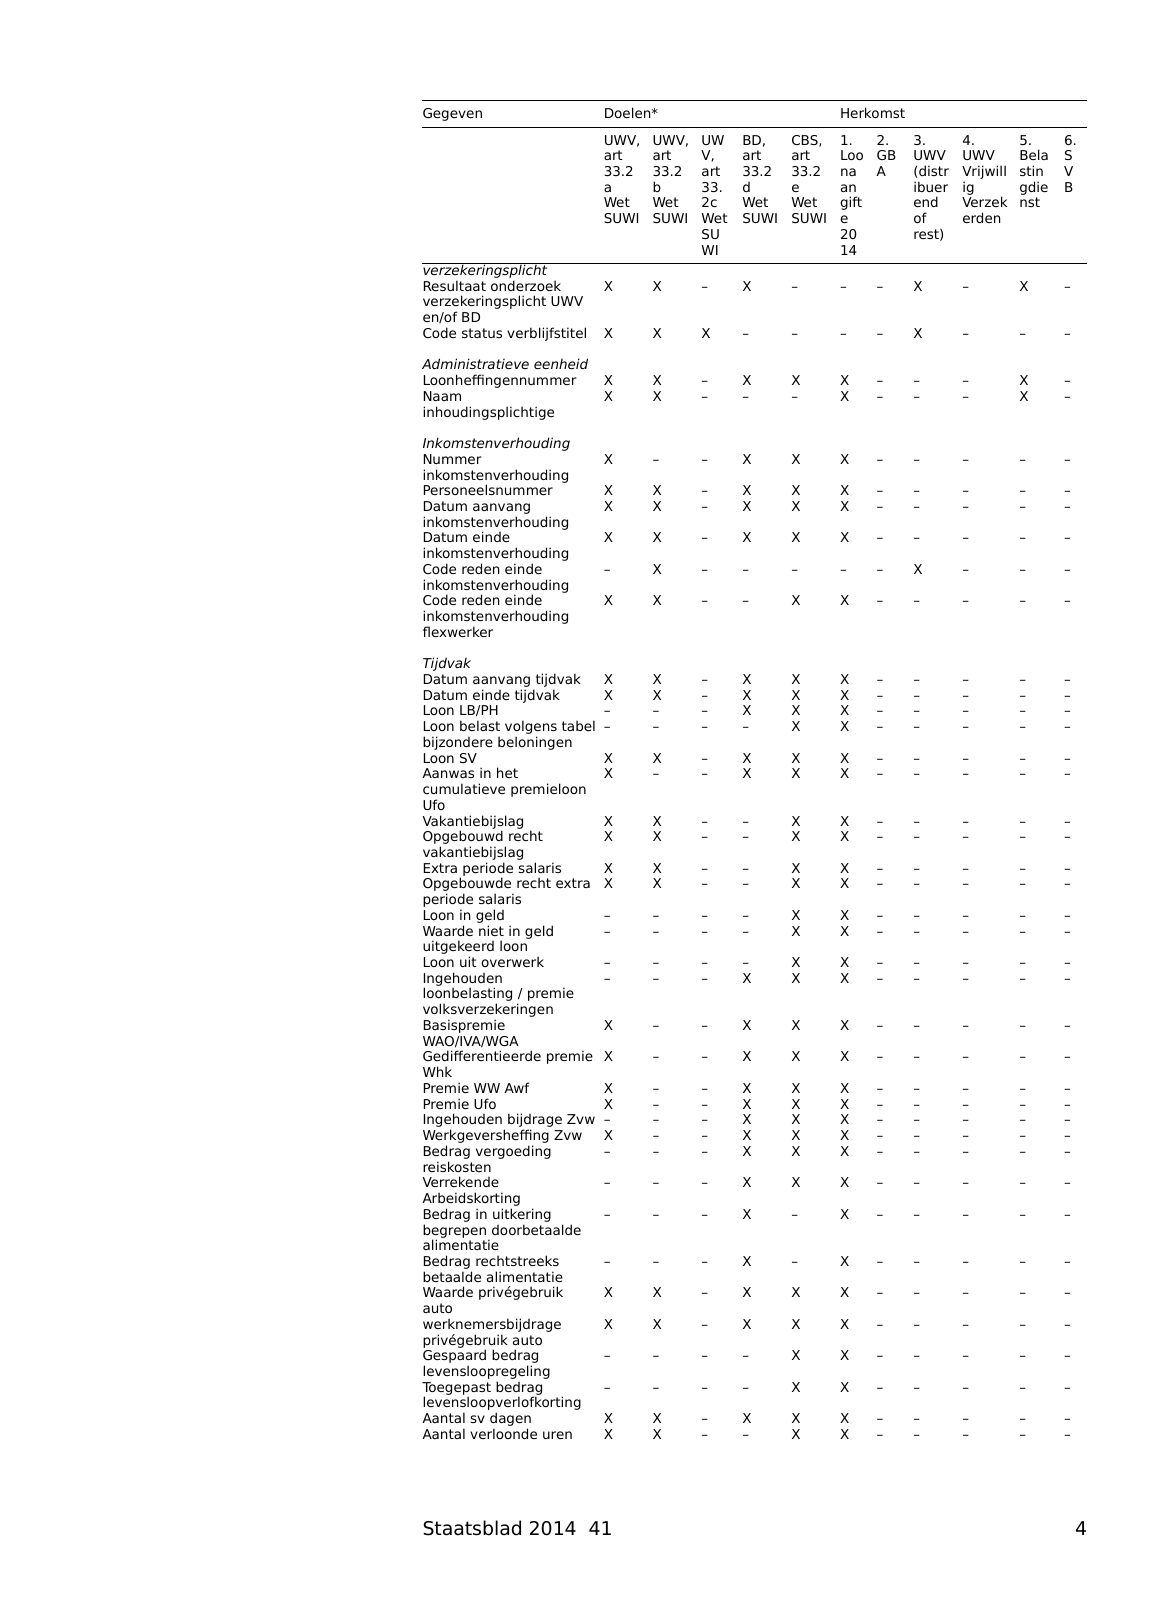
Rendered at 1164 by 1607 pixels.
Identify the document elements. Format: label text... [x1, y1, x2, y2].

table_cell – [646, 1348, 695, 1379]
table_cell – [695, 530, 736, 562]
table_cell – [1013, 1144, 1058, 1175]
table_cell – [1013, 1254, 1058, 1285]
table_cell X [785, 1285, 834, 1317]
table_cell – [598, 908, 646, 923]
table_cell X [785, 766, 834, 813]
table_cell – [1058, 1380, 1087, 1411]
table_cell – [598, 924, 646, 955]
table_cell – [871, 876, 907, 908]
table_cell X [834, 1254, 871, 1285]
table_cell – [907, 924, 956, 955]
table_cell – [695, 279, 736, 326]
table_cell [1013, 420, 1058, 436]
table_cell – [871, 530, 907, 562]
table_cell – [646, 703, 695, 719]
table_cell X [646, 530, 695, 562]
table_cell – [956, 955, 1013, 971]
table_cell – [956, 672, 1013, 687]
table_cell – [956, 1018, 1013, 1049]
table_cell X [834, 1081, 871, 1096]
table_cell – [1058, 1411, 1087, 1427]
table_cell – [695, 813, 736, 829]
table_cell – [646, 452, 695, 483]
table_cell [1013, 656, 1058, 672]
table_cell 3. UWV (distribuerend of rest) [907, 128, 956, 263]
table_cell X [736, 688, 785, 703]
table_cell X [834, 1096, 871, 1112]
table_cell – [1058, 955, 1087, 971]
table_cell [834, 640, 871, 656]
table_cell – [907, 908, 956, 923]
table_cell [695, 1443, 736, 1458]
table_cell – [1058, 373, 1087, 389]
table_cell – [695, 1081, 736, 1096]
table_cell – [907, 1018, 956, 1049]
table_cell – [598, 1380, 646, 1411]
table_cell – [1013, 1317, 1058, 1348]
table_cell X [907, 326, 956, 341]
table_cell – [907, 971, 956, 1018]
table_cell X [646, 876, 695, 908]
table_cell Ingehouden bijdrage Zvw [422, 1112, 597, 1128]
table_cell [907, 640, 956, 656]
table_cell [871, 341, 907, 357]
table_cell X [598, 766, 646, 813]
table_cell – [785, 279, 834, 326]
table_cell – [598, 1348, 646, 1379]
table_cell [736, 264, 785, 278]
table_cell X [598, 813, 646, 829]
table_cell – [907, 499, 956, 530]
table_cell X [736, 1049, 785, 1081]
table_cell – [907, 719, 956, 750]
table_cell X [646, 1317, 695, 1348]
table_cell – [785, 389, 834, 420]
table_cell [695, 640, 736, 656]
table_cell X [736, 1018, 785, 1049]
table_cell – [871, 373, 907, 389]
table_cell Extra periode salaris [422, 861, 597, 876]
table_cell X [785, 593, 834, 640]
table_cell – [907, 955, 956, 971]
table_cell X [736, 452, 785, 483]
table_cell – [695, 703, 736, 719]
table_cell – [956, 452, 1013, 483]
table_cell – [956, 1411, 1013, 1427]
table_cell [695, 357, 736, 373]
table_cell X [785, 1049, 834, 1081]
table_cell – [1058, 1144, 1087, 1175]
table_cell X [736, 1207, 785, 1254]
table_cell [834, 656, 871, 672]
table_cell Premie Ufo [422, 1096, 597, 1112]
table_cell – [907, 861, 956, 876]
table_cell X [598, 373, 646, 389]
table_cell – [1058, 593, 1087, 640]
table_cell – [1058, 703, 1087, 719]
table_cell – [871, 499, 907, 530]
table_cell – [907, 389, 956, 420]
table_cell [1013, 640, 1058, 656]
table_cell X [646, 1427, 695, 1442]
table_cell [422, 420, 597, 436]
table_cell – [907, 1348, 956, 1379]
table_cell – [646, 955, 695, 971]
table_cell X [785, 1411, 834, 1427]
table_cell – [907, 1207, 956, 1254]
table_cell X [646, 813, 695, 829]
table_cell – [1013, 530, 1058, 562]
table_cell – [695, 1128, 736, 1144]
table_cell – [695, 373, 736, 389]
table_cell Loon belast volgens tabel bijzondere beloningen [422, 719, 597, 750]
table_cell X [736, 971, 785, 1018]
table_cell – [871, 971, 907, 1018]
table_cell – [1013, 672, 1058, 687]
table_cell – [956, 703, 1013, 719]
table_cell [834, 357, 871, 373]
table_cell – [1058, 1317, 1087, 1348]
table_cell Administratieve eenheid [422, 357, 597, 373]
table_cell X [785, 1175, 834, 1207]
table_cell X [785, 1348, 834, 1379]
table_cell – [1013, 499, 1058, 530]
table_cell – [1058, 452, 1087, 483]
table_cell – [1058, 719, 1087, 750]
table_cell Bedrag in uitkering begrepen doorbetaalde alimentatie [422, 1207, 597, 1254]
table_cell X [598, 530, 646, 562]
table_cell – [1013, 452, 1058, 483]
table_cell werknemersbijdrage privégebruik auto [422, 1317, 597, 1348]
table_cell Ingehouden loonbelasting / premie volksverzekeringen [422, 971, 597, 1018]
table_cell – [598, 719, 646, 750]
table_cell Werkgeversheffing Zvw [422, 1128, 597, 1144]
table_cell X [736, 1285, 785, 1317]
table_cell [834, 264, 871, 278]
table_cell [956, 420, 1013, 436]
table_cell – [695, 955, 736, 971]
table_cell X [785, 1112, 834, 1128]
table_cell X [736, 1254, 785, 1285]
table_cell [907, 264, 956, 278]
table_cell X [834, 876, 871, 908]
table_cell Opgebouwd recht vakantiebijslag [422, 829, 597, 861]
table_cell – [1058, 1112, 1087, 1128]
table_cell Vakantiebijslag [422, 813, 597, 829]
table_cell [871, 640, 907, 656]
table_cell X [834, 1144, 871, 1175]
table_cell X [736, 766, 785, 813]
table_cell X [598, 499, 646, 530]
table_cell X [834, 1128, 871, 1144]
table_cell – [598, 562, 646, 593]
table_cell X [834, 530, 871, 562]
table_cell X [736, 1096, 785, 1112]
table_cell – [1058, 861, 1087, 876]
table_cell [422, 128, 597, 263]
table_cell X [646, 389, 695, 420]
table_cell – [1058, 971, 1087, 1018]
table_cell [834, 1443, 871, 1458]
table_cell X [834, 719, 871, 750]
table_cell – [646, 924, 695, 955]
table_cell – [695, 1411, 736, 1427]
table_cell – [956, 750, 1013, 766]
table_cell X [834, 672, 871, 687]
table_cell [736, 420, 785, 436]
table_cell – [956, 829, 1013, 861]
table_cell [956, 264, 1013, 278]
table_cell – [871, 1096, 907, 1112]
table_cell – [907, 530, 956, 562]
table_cell – [956, 1096, 1013, 1112]
table_cell – [785, 326, 834, 341]
table_cell – [871, 688, 907, 703]
table_cell [736, 640, 785, 656]
table_cell [1058, 357, 1087, 373]
table_header Gegeven [422, 101, 597, 127]
table_cell – [907, 1254, 956, 1285]
table_cell [956, 357, 1013, 373]
table_cell X [736, 1144, 785, 1175]
table_cell [785, 420, 834, 436]
table_cell – [1058, 279, 1087, 326]
table_cell – [695, 908, 736, 923]
table_cell X [598, 452, 646, 483]
table_cell X [736, 499, 785, 530]
table_cell [956, 341, 1013, 357]
table_cell – [907, 1081, 956, 1096]
table_cell [834, 341, 871, 357]
table_cell – [871, 1427, 907, 1442]
table_cell [1013, 264, 1058, 278]
table_cell X [1013, 279, 1058, 326]
table_cell Code status verblijfstitel [422, 326, 597, 341]
table_cell 6. SVB [1058, 128, 1087, 263]
table_cell – [871, 326, 907, 341]
table_cell X [646, 688, 695, 703]
table_cell – [646, 1380, 695, 1411]
table_cell [736, 357, 785, 373]
table_cell X [646, 750, 695, 766]
table_header Herkomst [834, 101, 1087, 127]
table_cell – [736, 861, 785, 876]
table_cell X [834, 373, 871, 389]
table_cell X [736, 1081, 785, 1096]
table_cell – [1013, 1128, 1058, 1144]
table_cell X [1013, 373, 1058, 389]
table_cell X [1013, 389, 1058, 420]
table_cell – [646, 1128, 695, 1144]
table_cell – [907, 672, 956, 687]
table_cell – [907, 688, 956, 703]
table_cell – [871, 1175, 907, 1207]
table_cell [695, 264, 736, 278]
table_cell – [1058, 766, 1087, 813]
table_cell – [695, 1096, 736, 1112]
table_cell X [834, 750, 871, 766]
table_cell – [646, 1081, 695, 1096]
table_cell – [907, 1285, 956, 1317]
table_cell – [871, 1285, 907, 1317]
table_cell – [1013, 971, 1058, 1018]
table_cell Loonheffingennummer [422, 373, 597, 389]
table_cell X [598, 1096, 646, 1112]
table_cell X [598, 672, 646, 687]
table_cell X [834, 593, 871, 640]
table_cell Waarde niet in geld uitgekeerd loon [422, 924, 597, 955]
table_cell – [695, 766, 736, 813]
table_cell – [956, 813, 1013, 829]
table_cell X [695, 326, 736, 341]
table_cell [907, 1443, 956, 1458]
table_cell – [871, 861, 907, 876]
table_cell – [646, 1254, 695, 1285]
table_cell – [695, 1348, 736, 1379]
table_cell X [785, 861, 834, 876]
table_cell X [785, 1128, 834, 1144]
table_cell – [956, 1317, 1013, 1348]
table_cell X [736, 530, 785, 562]
table_cell – [1058, 672, 1087, 687]
table_cell – [736, 1380, 785, 1411]
table_cell 1. Loonaangifte 2014 [834, 128, 871, 263]
table_cell Bedrag rechtstreeks betaalde alimentatie [422, 1254, 597, 1285]
table_cell [1058, 341, 1087, 357]
table_cell X [834, 971, 871, 1018]
table_cell – [1058, 1175, 1087, 1207]
table_cell – [1058, 1081, 1087, 1096]
table_cell – [871, 593, 907, 640]
table_cell – [907, 1317, 956, 1348]
table_cell – [646, 1144, 695, 1175]
table_cell – [1058, 1427, 1087, 1442]
table_cell X [736, 703, 785, 719]
table_cell [646, 640, 695, 656]
table_cell UWV, art 33.2c Wet SUWI [695, 128, 736, 263]
table_cell X [785, 876, 834, 908]
table_cell X [785, 1317, 834, 1348]
table_cell Loon LB/PH [422, 703, 597, 719]
table_cell – [736, 829, 785, 861]
table_cell [736, 341, 785, 357]
table_cell – [907, 1096, 956, 1112]
table_cell [1058, 436, 1087, 452]
table_cell [422, 640, 597, 656]
table_cell – [598, 1144, 646, 1175]
table_cell – [871, 750, 907, 766]
table_cell – [1058, 530, 1087, 562]
table_cell – [956, 1348, 1013, 1379]
table_cell X [785, 499, 834, 530]
table_cell X [646, 593, 695, 640]
table_cell X [598, 861, 646, 876]
table_cell Gespaard bedrag levensloopregeling [422, 1348, 597, 1379]
table_cell X [834, 1018, 871, 1049]
table_cell – [646, 1175, 695, 1207]
table_cell – [1058, 1049, 1087, 1081]
table_cell – [956, 1254, 1013, 1285]
table_cell – [695, 1254, 736, 1285]
table_cell Inkomstenverhouding [422, 436, 597, 452]
table_cell – [871, 1348, 907, 1379]
table_cell – [1058, 813, 1087, 829]
table_cell – [871, 562, 907, 593]
table_cell X [834, 1175, 871, 1207]
table_cell X [785, 452, 834, 483]
table_cell [1058, 420, 1087, 436]
table_cell – [956, 593, 1013, 640]
table_cell – [871, 955, 907, 971]
table_cell – [1013, 326, 1058, 341]
table_cell [695, 341, 736, 357]
table_cell – [871, 1081, 907, 1096]
table_cell – [598, 955, 646, 971]
table_cell – [1058, 326, 1087, 341]
table_cell – [956, 1427, 1013, 1442]
table_cell X [834, 861, 871, 876]
table_cell – [1013, 719, 1058, 750]
table_cell – [907, 1112, 956, 1128]
table_cell [785, 1443, 834, 1458]
table_cell – [598, 1254, 646, 1285]
table_cell – [956, 562, 1013, 593]
table_cell [834, 436, 871, 452]
table_cell – [1013, 1411, 1058, 1427]
table_cell – [907, 452, 956, 483]
table_cell – [1013, 593, 1058, 640]
table_cell [956, 1443, 1013, 1458]
table_cell – [1058, 876, 1087, 908]
table_cell Tijdvak [422, 656, 597, 672]
table_cell – [871, 279, 907, 326]
table_cell X [785, 1380, 834, 1411]
table_cell – [736, 562, 785, 593]
table_cell [871, 357, 907, 373]
table_cell X [646, 1411, 695, 1427]
table_cell – [907, 483, 956, 499]
table_cell X [785, 829, 834, 861]
table_cell – [907, 1411, 956, 1427]
table_cell Opgebouwde recht extra periode salaris [422, 876, 597, 908]
table_cell BD, art 33.2d Wet SUWI [736, 128, 785, 263]
table_cell X [785, 688, 834, 703]
table_cell [736, 436, 785, 452]
table_cell – [646, 1018, 695, 1049]
table_cell – [598, 1175, 646, 1207]
table_cell X [785, 908, 834, 923]
table_cell – [1013, 1285, 1058, 1317]
table_cell – [956, 1285, 1013, 1317]
table_cell X [598, 483, 646, 499]
table_cell – [736, 813, 785, 829]
table_cell – [736, 326, 785, 341]
table_cell – [695, 499, 736, 530]
table_cell X [907, 562, 956, 593]
table_cell – [598, 971, 646, 1018]
table_cell Aanwas in het cumulatieve premieloon Ufo [422, 766, 597, 813]
table_cell – [736, 908, 785, 923]
table_cell X [785, 1018, 834, 1049]
table_cell – [785, 1254, 834, 1285]
table_cell X [736, 279, 785, 326]
table_cell X [785, 703, 834, 719]
table_cell X [785, 955, 834, 971]
table_cell – [736, 719, 785, 750]
table_cell [646, 656, 695, 672]
table_cell [785, 341, 834, 357]
table_cell – [736, 389, 785, 420]
table_cell – [785, 562, 834, 593]
table_cell – [736, 876, 785, 908]
table_cell Basispremie WAO/IVA/WGA [422, 1018, 597, 1049]
table_cell X [736, 1112, 785, 1128]
table_cell X [598, 829, 646, 861]
table_cell Bedrag vergoeding reiskosten [422, 1144, 597, 1175]
table_cell X [736, 483, 785, 499]
table_cell – [1013, 1380, 1058, 1411]
table_cell Resultaat onderzoek verzekeringsplicht UWV en/of BD [422, 279, 597, 326]
table_cell [871, 420, 907, 436]
table_cell X [834, 483, 871, 499]
table_cell [646, 341, 695, 357]
table_cell [695, 420, 736, 436]
table_cell – [907, 1049, 956, 1081]
table_cell – [1058, 483, 1087, 499]
table_cell [956, 640, 1013, 656]
table_cell X [834, 766, 871, 813]
table_cell Loon in geld [422, 908, 597, 923]
table_cell – [907, 876, 956, 908]
table_cell X [736, 1411, 785, 1427]
table_cell – [695, 452, 736, 483]
table_cell Personeelsnummer [422, 483, 597, 499]
table_cell – [871, 1128, 907, 1144]
table_cell – [1058, 1285, 1087, 1317]
table_cell [907, 341, 956, 357]
table_cell – [695, 1427, 736, 1442]
table_cell X [736, 750, 785, 766]
table_cell [871, 1443, 907, 1458]
table_cell [695, 656, 736, 672]
table_cell – [1058, 1128, 1087, 1144]
table_cell – [907, 1144, 956, 1175]
table_cell – [1013, 1348, 1058, 1379]
table_cell X [646, 373, 695, 389]
table_cell – [695, 1380, 736, 1411]
table_cell – [871, 1317, 907, 1348]
table_cell [1058, 640, 1087, 656]
table_cell X [834, 908, 871, 923]
table_cell [785, 264, 834, 278]
table_cell X [785, 1096, 834, 1112]
table_cell – [907, 373, 956, 389]
table_cell X [785, 971, 834, 1018]
table_cell X [598, 279, 646, 326]
table_cell – [1013, 861, 1058, 876]
table_cell – [695, 750, 736, 766]
table_cell – [1013, 1207, 1058, 1254]
table_cell [834, 420, 871, 436]
table_cell – [1013, 688, 1058, 703]
table_header Doelen* [598, 101, 834, 127]
table_cell – [1058, 1207, 1087, 1254]
table_cell Aantal sv dagen [422, 1411, 597, 1427]
table_cell UWV, art 33.2b Wet SUWI [646, 128, 695, 263]
table_cell X [646, 861, 695, 876]
table_cell X [598, 1427, 646, 1442]
table_cell [785, 656, 834, 672]
table_cell – [695, 971, 736, 1018]
table_cell X [834, 1317, 871, 1348]
table_cell X [834, 703, 871, 719]
table_cell [422, 1443, 597, 1458]
table_cell – [695, 1175, 736, 1207]
table_cell [1058, 264, 1087, 278]
table_cell Code reden einde inkomstenverhouding flexwerker [422, 593, 597, 640]
table_cell – [907, 829, 956, 861]
table_cell [695, 436, 736, 452]
table_cell 5. Belastingdienst [1013, 128, 1058, 263]
table_cell – [1013, 562, 1058, 593]
table_cell X [834, 1049, 871, 1081]
table_cell – [1058, 829, 1087, 861]
table_cell – [1013, 1018, 1058, 1049]
table_cell [871, 656, 907, 672]
table_cell 2. GBA [871, 128, 907, 263]
table_cell – [736, 1427, 785, 1442]
table_cell – [1058, 924, 1087, 955]
table_cell – [695, 1317, 736, 1348]
table_cell – [871, 1049, 907, 1081]
table_cell – [598, 1112, 646, 1128]
table_cell X [598, 1317, 646, 1348]
table_cell X [736, 373, 785, 389]
table_cell [736, 1443, 785, 1458]
table_cell [1013, 357, 1058, 373]
table_cell X [598, 1018, 646, 1049]
table_cell – [695, 1285, 736, 1317]
table_cell Aantal verloonde uren [422, 1427, 597, 1442]
table_cell – [646, 1207, 695, 1254]
table_cell – [1058, 1254, 1087, 1285]
table_cell – [907, 813, 956, 829]
table_cell – [956, 876, 1013, 908]
table_cell – [695, 924, 736, 955]
table_cell X [834, 1380, 871, 1411]
table_cell X [785, 1081, 834, 1096]
table_cell [907, 357, 956, 373]
table_cell [736, 656, 785, 672]
table_cell – [956, 1380, 1013, 1411]
table_cell Loon uit overwerk [422, 955, 597, 971]
table_cell – [871, 1112, 907, 1128]
table_cell – [956, 1207, 1013, 1254]
table_cell [785, 357, 834, 373]
table_cell X [736, 1175, 785, 1207]
table_cell X [834, 1207, 871, 1254]
table_cell – [1013, 483, 1058, 499]
table_cell X [834, 1348, 871, 1379]
table_cell – [907, 1128, 956, 1144]
table_cell – [956, 766, 1013, 813]
table_cell – [1013, 955, 1058, 971]
table_cell X [907, 279, 956, 326]
table_cell – [1013, 1175, 1058, 1207]
table_cell [871, 264, 907, 278]
table_cell X [736, 1317, 785, 1348]
table_cell X [834, 499, 871, 530]
table_cell – [736, 593, 785, 640]
table_cell – [695, 483, 736, 499]
table_cell – [956, 908, 1013, 923]
table_cell X [785, 483, 834, 499]
table_cell – [736, 955, 785, 971]
table_cell – [871, 703, 907, 719]
table_cell – [1058, 908, 1087, 923]
table_cell [785, 436, 834, 452]
table_cell X [598, 1128, 646, 1144]
table_cell – [834, 279, 871, 326]
table_cell Waarde privégebruik auto [422, 1285, 597, 1317]
table_cell [1058, 656, 1087, 672]
table_cell [956, 656, 1013, 672]
table_cell – [956, 530, 1013, 562]
table_cell verzekeringsplicht [422, 264, 597, 278]
table_cell [598, 264, 646, 278]
table_cell Naam inhoudingsplichtige [422, 389, 597, 420]
table_cell Gedifferentieerde premie Whk [422, 1049, 597, 1081]
table_cell [1013, 341, 1058, 357]
table_cell X [834, 688, 871, 703]
table_cell [956, 436, 1013, 452]
table_cell X [785, 924, 834, 955]
table_cell [646, 420, 695, 436]
table_cell – [871, 719, 907, 750]
table_cell X [598, 688, 646, 703]
table_cell – [1013, 1096, 1058, 1112]
table_cell X [598, 750, 646, 766]
table_cell – [956, 389, 1013, 420]
table_cell [1058, 1443, 1087, 1458]
table_cell – [695, 719, 736, 750]
table_cell – [646, 1112, 695, 1128]
table_cell – [695, 1144, 736, 1175]
table_cell – [956, 1049, 1013, 1081]
table_cell – [1058, 688, 1087, 703]
table_cell – [956, 373, 1013, 389]
table_cell X [785, 530, 834, 562]
table_cell [907, 420, 956, 436]
table_cell X [834, 813, 871, 829]
table_cell – [871, 1380, 907, 1411]
table_cell [907, 436, 956, 452]
table_cell X [785, 750, 834, 766]
table_cell Datum aanvang tijdvak [422, 672, 597, 687]
table_cell Loon SV [422, 750, 597, 766]
table_cell – [907, 750, 956, 766]
table_cell – [871, 829, 907, 861]
table_cell UWV, art 33.2a Wet SUWI [598, 128, 646, 263]
table_cell – [871, 908, 907, 923]
table_cell – [1013, 829, 1058, 861]
table_cell [598, 341, 646, 357]
table_cell – [871, 389, 907, 420]
table_cell X [834, 924, 871, 955]
table_cell – [695, 829, 736, 861]
table_cell – [871, 924, 907, 955]
table_cell – [956, 1112, 1013, 1128]
table_cell X [785, 1427, 834, 1442]
table_cell X [646, 483, 695, 499]
table_cell Datum aanvang inkomstenverhouding [422, 499, 597, 530]
table_cell – [871, 672, 907, 687]
table_cell [598, 436, 646, 452]
table_cell X [646, 829, 695, 861]
table_cell [646, 436, 695, 452]
table_cell X [785, 373, 834, 389]
table_cell Premie WW Awf [422, 1081, 597, 1096]
table_cell X [834, 1427, 871, 1442]
table_cell X [646, 279, 695, 326]
table_cell X [598, 876, 646, 908]
table_cell – [834, 562, 871, 593]
table_cell – [646, 1096, 695, 1112]
table_cell – [695, 593, 736, 640]
table_cell – [1058, 750, 1087, 766]
table_cell – [871, 813, 907, 829]
table_cell – [598, 703, 646, 719]
table_cell – [1013, 813, 1058, 829]
table_cell – [871, 483, 907, 499]
table_cell – [1013, 750, 1058, 766]
table_cell – [736, 924, 785, 955]
table_cell X [834, 1285, 871, 1317]
table_cell – [1058, 562, 1087, 593]
table_cell X [834, 452, 871, 483]
table_cell – [695, 1018, 736, 1049]
table_cell – [1058, 1018, 1087, 1049]
table_cell – [646, 971, 695, 1018]
table_cell – [956, 1144, 1013, 1175]
table_cell X [785, 719, 834, 750]
table_cell – [736, 1348, 785, 1379]
table_cell – [1013, 1427, 1058, 1442]
table_cell – [1058, 499, 1087, 530]
table_cell – [956, 719, 1013, 750]
table_cell X [785, 813, 834, 829]
table_cell [598, 420, 646, 436]
table_cell – [956, 1081, 1013, 1096]
table_cell X [598, 1285, 646, 1317]
table_cell – [956, 483, 1013, 499]
table_cell 4. UWV Vrijwillig Verzekerden [956, 128, 1013, 263]
table_cell Verrekende Arbeidskorting [422, 1175, 597, 1207]
table_cell – [1013, 1112, 1058, 1128]
table_cell X [834, 1411, 871, 1427]
table_cell – [695, 861, 736, 876]
table_cell X [834, 955, 871, 971]
table_cell – [695, 1207, 736, 1254]
table_cell [785, 640, 834, 656]
table_cell – [871, 1144, 907, 1175]
table_cell [646, 1443, 695, 1458]
table_cell – [695, 562, 736, 593]
table_cell X [598, 1049, 646, 1081]
table_cell – [956, 499, 1013, 530]
table_cell – [646, 719, 695, 750]
table_cell – [695, 672, 736, 687]
table_cell – [956, 279, 1013, 326]
table_cell [1013, 436, 1058, 452]
table_cell – [1058, 1096, 1087, 1112]
table_cell [598, 656, 646, 672]
table_cell – [695, 688, 736, 703]
table_cell [907, 656, 956, 672]
table_cell – [871, 452, 907, 483]
table_cell – [1058, 1348, 1087, 1379]
table_cell – [907, 593, 956, 640]
table_cell X [646, 499, 695, 530]
table_cell X [785, 1144, 834, 1175]
table_cell Datum einde tijdvak [422, 688, 597, 703]
table_cell – [956, 924, 1013, 955]
table_cell [598, 357, 646, 373]
table_cell X [598, 1411, 646, 1427]
table_cell [646, 357, 695, 373]
table_cell – [907, 1380, 956, 1411]
table_cell – [834, 326, 871, 341]
table_cell – [1058, 389, 1087, 420]
table_cell – [785, 1207, 834, 1254]
table_cell X [598, 389, 646, 420]
table_cell [598, 640, 646, 656]
table_cell X [646, 562, 695, 593]
table_cell – [1013, 908, 1058, 923]
table_cell [422, 341, 597, 357]
table_cell – [871, 1207, 907, 1254]
table_cell Code reden einde inkomstenverhouding [422, 562, 597, 593]
table_cell – [956, 688, 1013, 703]
table_cell – [695, 389, 736, 420]
table_cell X [834, 1112, 871, 1128]
table_cell – [695, 1049, 736, 1081]
table_cell – [1013, 703, 1058, 719]
table_cell [1013, 1443, 1058, 1458]
table_cell [598, 1443, 646, 1458]
table_cell X [834, 829, 871, 861]
table_cell – [646, 908, 695, 923]
table_cell X [736, 672, 785, 687]
table_cell CBS, art 33.2e Wet SUWI [785, 128, 834, 263]
table_cell – [646, 766, 695, 813]
table_cell – [1013, 876, 1058, 908]
table_cell – [907, 1427, 956, 1442]
table_cell – [695, 876, 736, 908]
table_cell X [834, 389, 871, 420]
table_cell X [785, 672, 834, 687]
table_cell – [956, 1175, 1013, 1207]
table_cell – [1013, 924, 1058, 955]
table_cell – [907, 703, 956, 719]
table_cell – [956, 326, 1013, 341]
table_cell [646, 264, 695, 278]
table_cell – [956, 971, 1013, 1018]
table_cell X [598, 326, 646, 341]
table_cell – [907, 766, 956, 813]
table_cell – [646, 1049, 695, 1081]
table_cell X [598, 593, 646, 640]
table_cell – [871, 1254, 907, 1285]
table_cell – [907, 1175, 956, 1207]
table_cell Nummer inkomstenverhouding [422, 452, 597, 483]
table_cell – [956, 861, 1013, 876]
table_cell Toegepast bedrag levensloopverlofkorting [422, 1380, 597, 1411]
table_cell Datum einde inkomstenverhouding [422, 530, 597, 562]
table_cell X [646, 672, 695, 687]
table_cell X [646, 1285, 695, 1317]
table_cell X [598, 1081, 646, 1096]
table_cell – [1013, 1049, 1058, 1081]
table_cell – [598, 1207, 646, 1254]
table_cell – [1013, 1081, 1058, 1096]
table_cell [871, 436, 907, 452]
table_cell – [695, 1112, 736, 1128]
table_cell X [736, 1128, 785, 1144]
table_cell – [1013, 766, 1058, 813]
table_cell – [871, 1411, 907, 1427]
table_cell – [956, 1128, 1013, 1144]
table_cell – [871, 1018, 907, 1049]
table_cell – [871, 766, 907, 813]
table_cell X [646, 326, 695, 341]
